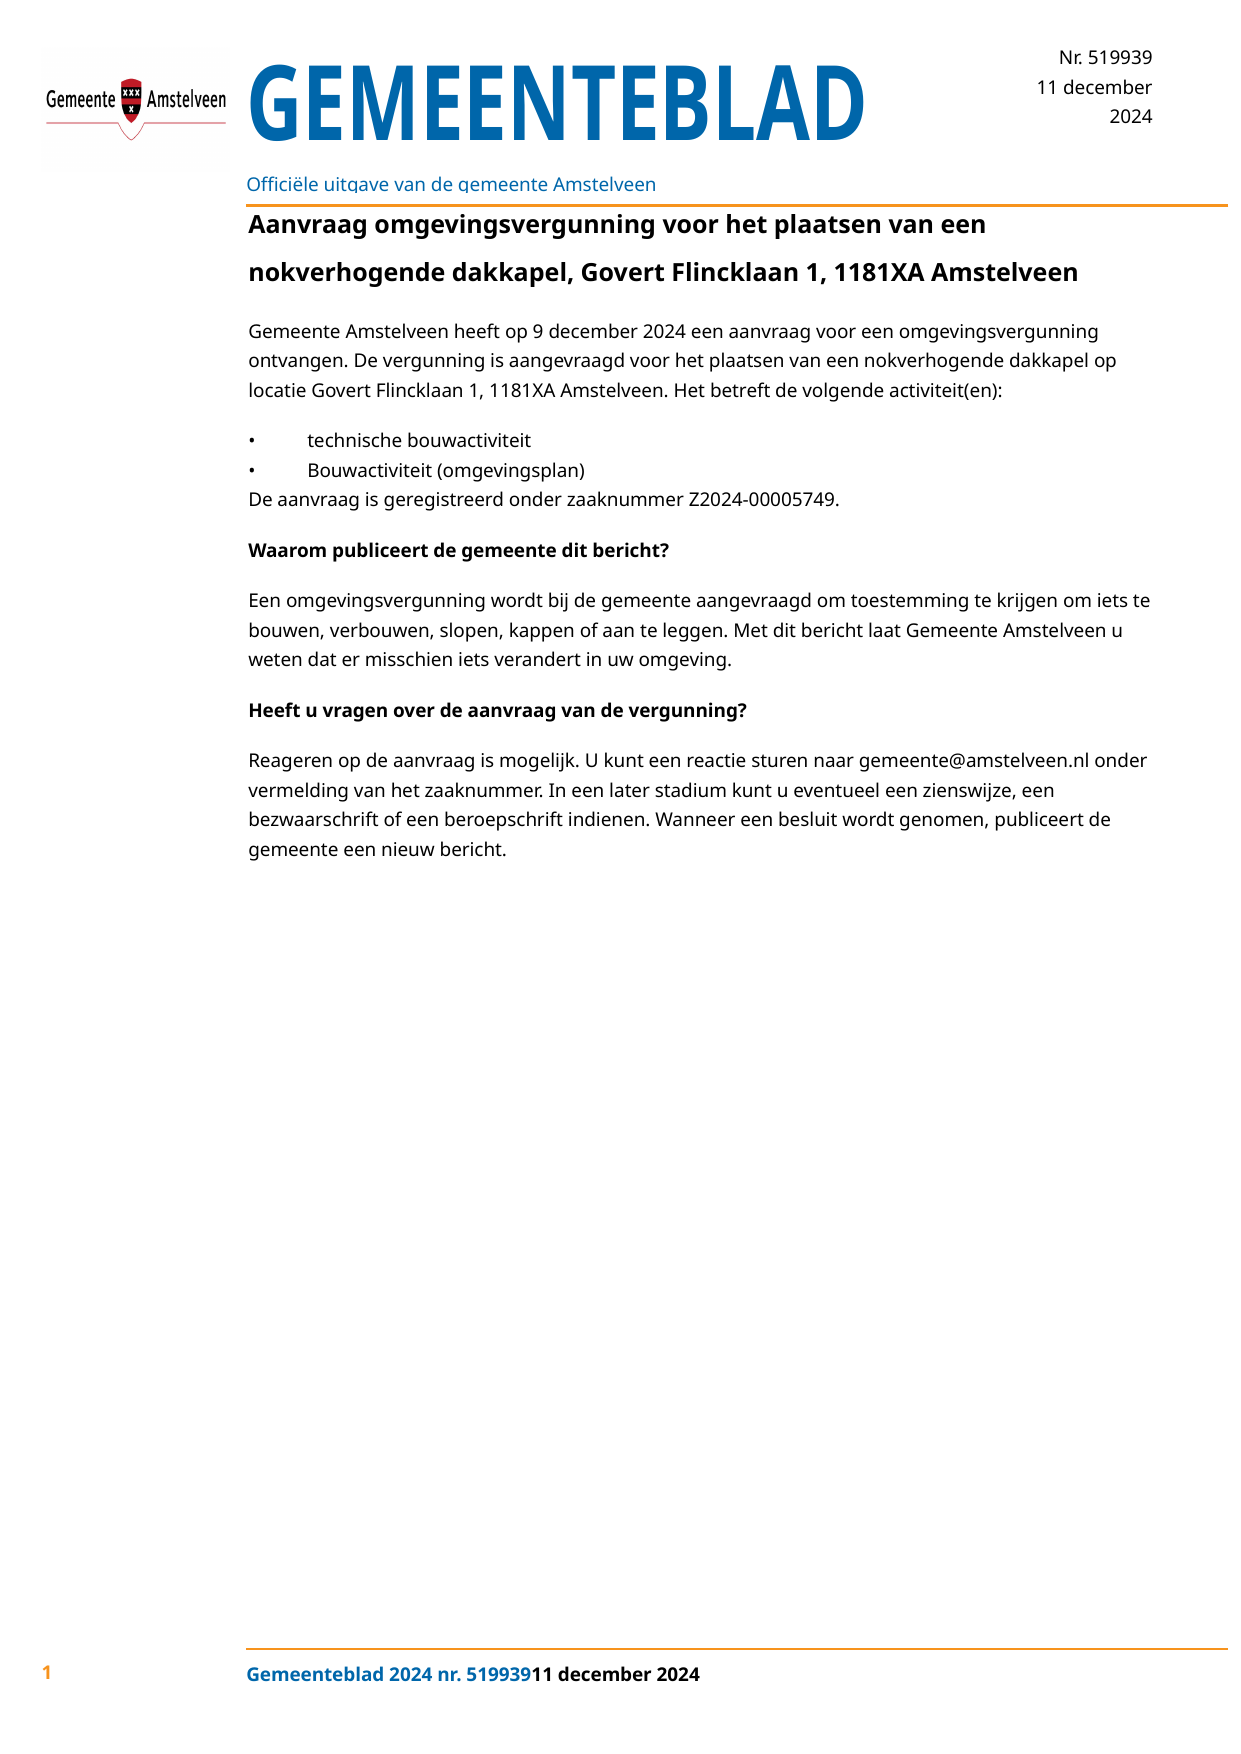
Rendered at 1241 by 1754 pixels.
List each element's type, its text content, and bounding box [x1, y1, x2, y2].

text De aanvraag is geregistreerd onder zaaknummer Z2024-00005749. [248, 487, 1152, 512]
list Bouwactiviteit (omgevingsplan) [248, 457, 1152, 483]
text Een omgevingsvergunning wordt bij de gemeente aangevraagd om toestemming te krijgen om iets te bouwen, verbouwen, slopen, kappen of aan te leggen. Met dit bericht laat Gemeente Amstelveen u weten dat er misschien iets verandert in uw omgeving. [248, 587, 1152, 672]
list technische bouwactiviteit [248, 427, 1152, 453]
text Aanvraag omgevingsvergunning voor het plaatsen van een nokverhogende dakkapel, Govert Flincklaan 1, 1181XA Amstelveen [248, 207, 1152, 288]
text Gemeente Amstelveen heeft op 9 december 2024 een aanvraag voor een omgevingsvergunning ontvangen. De vergunning is aangevraagd voor het plaatsen van een nokverhogende dakkapel op locatie Govert Flincklaan 1, 1181XA Amstelveen. Het betreft de volgende activiteit(en): [248, 318, 1152, 403]
text Waarom publiceert de gemeente dit bericht? [248, 537, 1152, 563]
text Reageren op de aanvraag is mogelijk. U kunt een reactie sturen naar gemeente@amstelveen.nl onder vermelding van het zaaknummer. In een later stadium kunt u eventueel een zienswijze, een bezwaarschrift of een beroepschrift indienen. Wanneer een besluit wordt genomen, publiceert de gemeente een nieuw bericht. [248, 747, 1152, 862]
picture [41, 47, 231, 172]
text Heeft u vragen over de aanvraag van de vergunning? [248, 697, 1152, 723]
